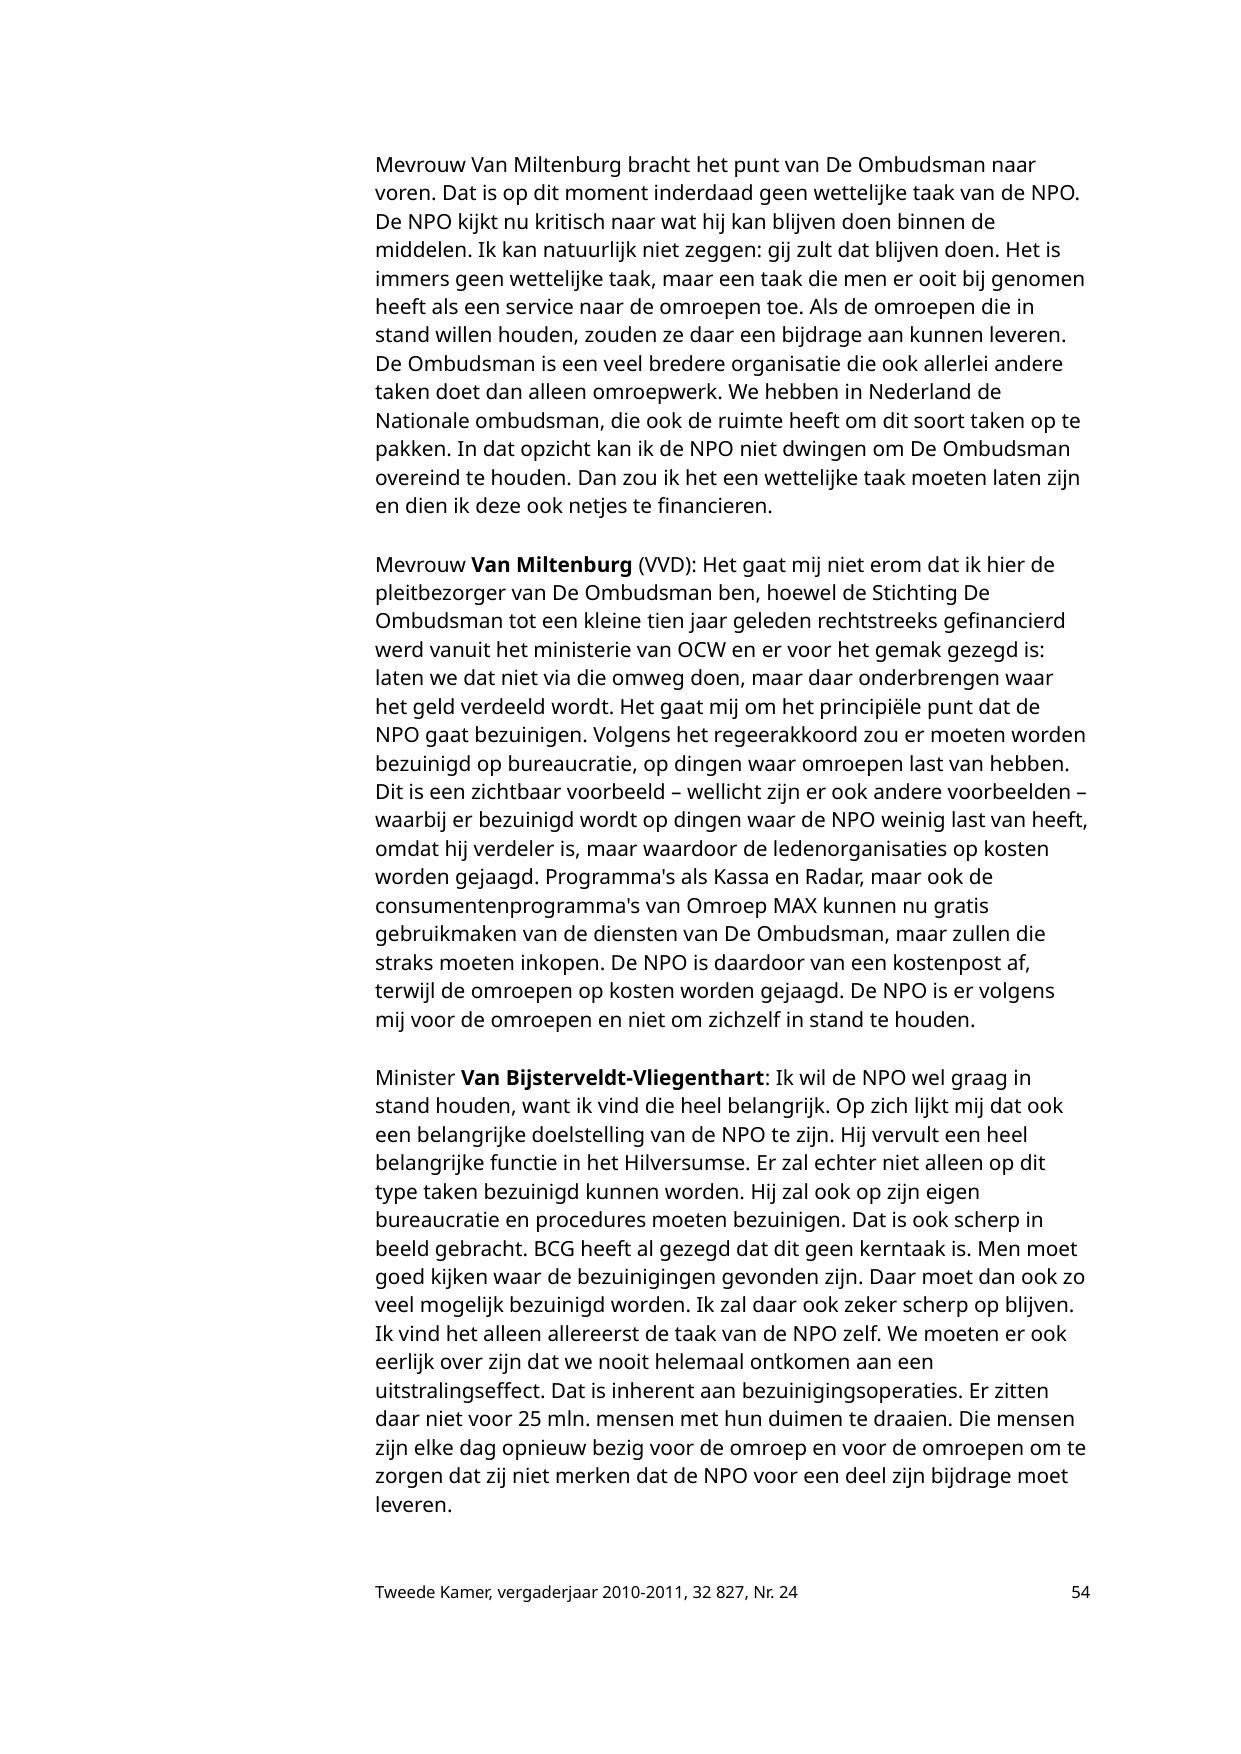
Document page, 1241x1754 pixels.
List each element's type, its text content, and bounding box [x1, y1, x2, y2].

text Mevrouw Van Miltenburg (VVD): Het gaat mij niet erom dat ik hier de pleitbezorger van De Ombudsman ben, hoewel de Stichting De Ombudsman tot een kleine tien jaar geleden rechtstreeks gefinancierd werd vanuit het ministerie van OCW en er voor het gemak gezegd is: laten we dat niet via die omweg doen, maar daar onderbrengen waar het geld verdeeld wordt. Het gaat mij om het principiële punt dat de NPO gaat bezuinigen. Volgens het regeerakkoord zou er moeten worden bezuinigd op bureaucratie, op dingen waar omroepen last van hebben. Dit is een zichtbaar voorbeeld – wellicht zijn er ook andere voorbeelden – waarbij er bezuinigd wordt op dingen waar de NPO weinig last van heeft, omdat hij verdeler is, maar waardoor de ledenorganisaties op kosten worden gejaagd. Programma's als Kassa en Radar, maar ook de consumentenprogramma's van Omroep MAX kunnen nu gratis gebruikmaken van de diensten van De Ombudsman, maar zullen die straks moeten inkopen. De NPO is daardoor van een kostenpost af, terwijl de omroepen op kosten worden gejaagd. De NPO is er volgens mij voor de omroepen en niet om zichzelf in stand te houden. [375, 550, 1090, 1033]
text Minister Van Bijsterveldt-Vliegenthart: Ik wil de NPO wel graag in stand houden, want ik vind die heel belangrijk. Op zich lijkt mij dat ook een belangrijke doelstelling van de NPO te zijn. Hij vervult een heel belangrijke functie in het Hilversumse. Er zal echter niet alleen op dit type taken bezuinigd kunnen worden. Hij zal ook op zijn eigen bureaucratie en procedures moeten bezuinigen. Dat is ook scherp in beeld gebracht. BCG heeft al gezegd dat dit geen kerntaak is. Men moet goed kijken waar de bezuinigingen gevonden zijn. Daar moet dan ook zo veel mogelijk bezuinigd worden. Ik zal daar ook zeker scherp op blijven. Ik vind het alleen allereerst de taak van de NPO zelf. We moeten er ook eerlijk over zijn dat we nooit helemaal ontkomen aan een uitstralingseffect. Dat is inherent aan bezuinigingsoperaties. Er zitten daar niet voor 25 mln. mensen met hun duimen te draaien. Die mensen zijn elke dag opnieuw bezig voor de omroep en voor de omroepen om te zorgen dat zij niet merken dat de NPO voor een deel zijn bijdrage moet leveren. [375, 1063, 1090, 1518]
text Mevrouw Van Miltenburg bracht het punt van De Ombudsman naar voren. Dat is op dit moment inderdaad geen wettelijke taak van de NPO. De NPO kijkt nu kritisch naar wat hij kan blijven doen binnen de middelen. Ik kan natuurlijk niet zeggen: gij zult dat blijven doen. Het is immers geen wettelijke taak, maar een taak die men er ooit bij genomen heeft als een service naar de omroepen toe. Als de omroepen die in stand willen houden, zouden ze daar een bijdrage aan kunnen leveren. De Ombudsman is een veel bredere organisatie die ook allerlei andere taken doet dan alleen omroepwerk. We hebben in Nederland de Nationale ombudsman, die ook de ruimte heeft om dit soort taken op te pakken. In dat opzicht kan ik de NPO niet dwingen om De Ombudsman overeind te houden. Dan zou ik het een wettelijke taak moeten laten zijn en dien ik deze ook netjes te financieren. [375, 150, 1090, 520]
